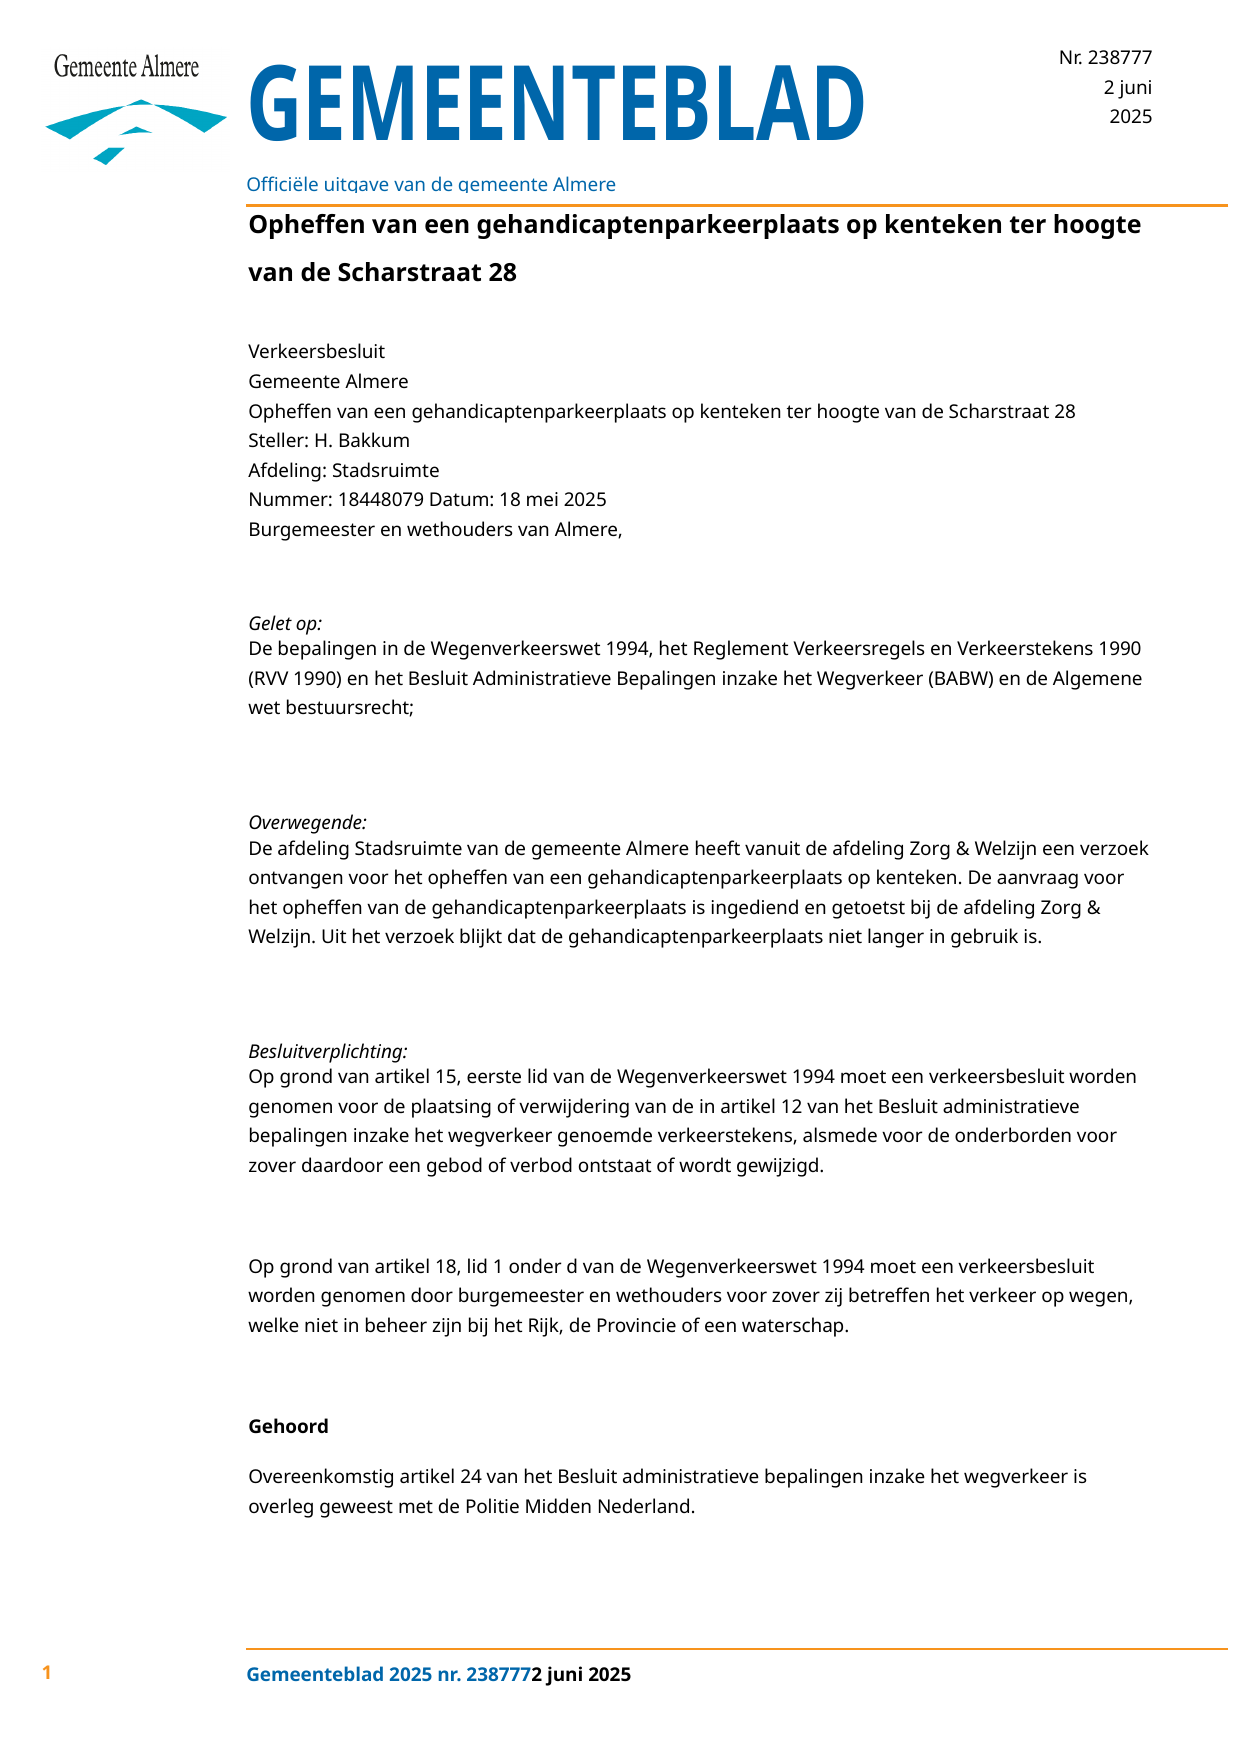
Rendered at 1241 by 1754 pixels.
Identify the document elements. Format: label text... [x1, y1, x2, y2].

text Nummer: 18448079 Datum: 18 mei 2025 [248, 487, 1152, 512]
text Steller: H. Bakkum [248, 427, 1152, 453]
picture [41, 47, 231, 172]
text Op grond van artikel 15, eerste lid van de Wegenverkeerswet 1994 moet een verkeersbesluit worden genomen voor de plaatsing of verwijdering van de in artikel 12 van het Besluit administratieve bepalingen inzake het wegverkeer genoemde verkeerstekens, alsmede voor de onderborden voor zover daardoor een gebod of verbod ontstaat of wordt gewijzigd. [248, 1063, 1152, 1178]
text Gelet op: [248, 610, 1152, 635]
text Opheffen van een gehandicaptenparkeerplaats op kenteken ter hoogte van de Scharstraat 28 [248, 207, 1152, 288]
text Verkeersbesluit [248, 339, 1152, 364]
text Gehoord [248, 1413, 1152, 1439]
text De bepalingen in de Wegenverkeerswet 1994, het Reglement Verkeersregels en Verkeerstekens 1990 (RVV 1990) en het Besluit Administratieve Bepalingen inzake het Wegverkeer (BABW) en de Algemene wet bestuursrecht; [248, 635, 1152, 720]
text Afdeling: Stadsruimte [248, 457, 1152, 483]
text Overwegende: [248, 809, 1152, 835]
text Besluitverplichting: [248, 1038, 1152, 1063]
text Burgemeester en wethouders van Almere, [248, 516, 1152, 542]
text Overeenkomstig artikel 24 van het Besluit administratieve bepalingen inzake het wegverkeer is overleg geweest met de Politie Midden Nederland. [248, 1463, 1152, 1519]
text Gemeente Almere [248, 368, 1152, 394]
text Opheffen van een gehandicaptenparkeerplaats op kenteken ter hoogte van de Scharstraat 28 [248, 398, 1152, 423]
text Op grond van artikel 18, lid 1 onder d van de Wegenverkeerswet 1994 moet een verkeersbesluit worden genomen door burgemeester en wethouders voor zover zij betreffen het verkeer op wegen, welke niet in beheer zijn bij het Rijk, de Provincie of een waterschap. [248, 1253, 1152, 1338]
text De afdeling Stadsruimte van de gemeente Almere heeft vanuit de afdeling Zorg & Welzijn een verzoek ontvangen voor het opheffen van een gehandicaptenparkeerplaats op kenteken. De aanvraag voor het opheffen van de gehandicaptenparkeerplaats is ingediend en getoetst bij de afdeling Zorg & Welzijn. Uit het verzoek blijkt dat de gehandicaptenparkeerplaats niet langer in gebruik is. [248, 835, 1152, 949]
